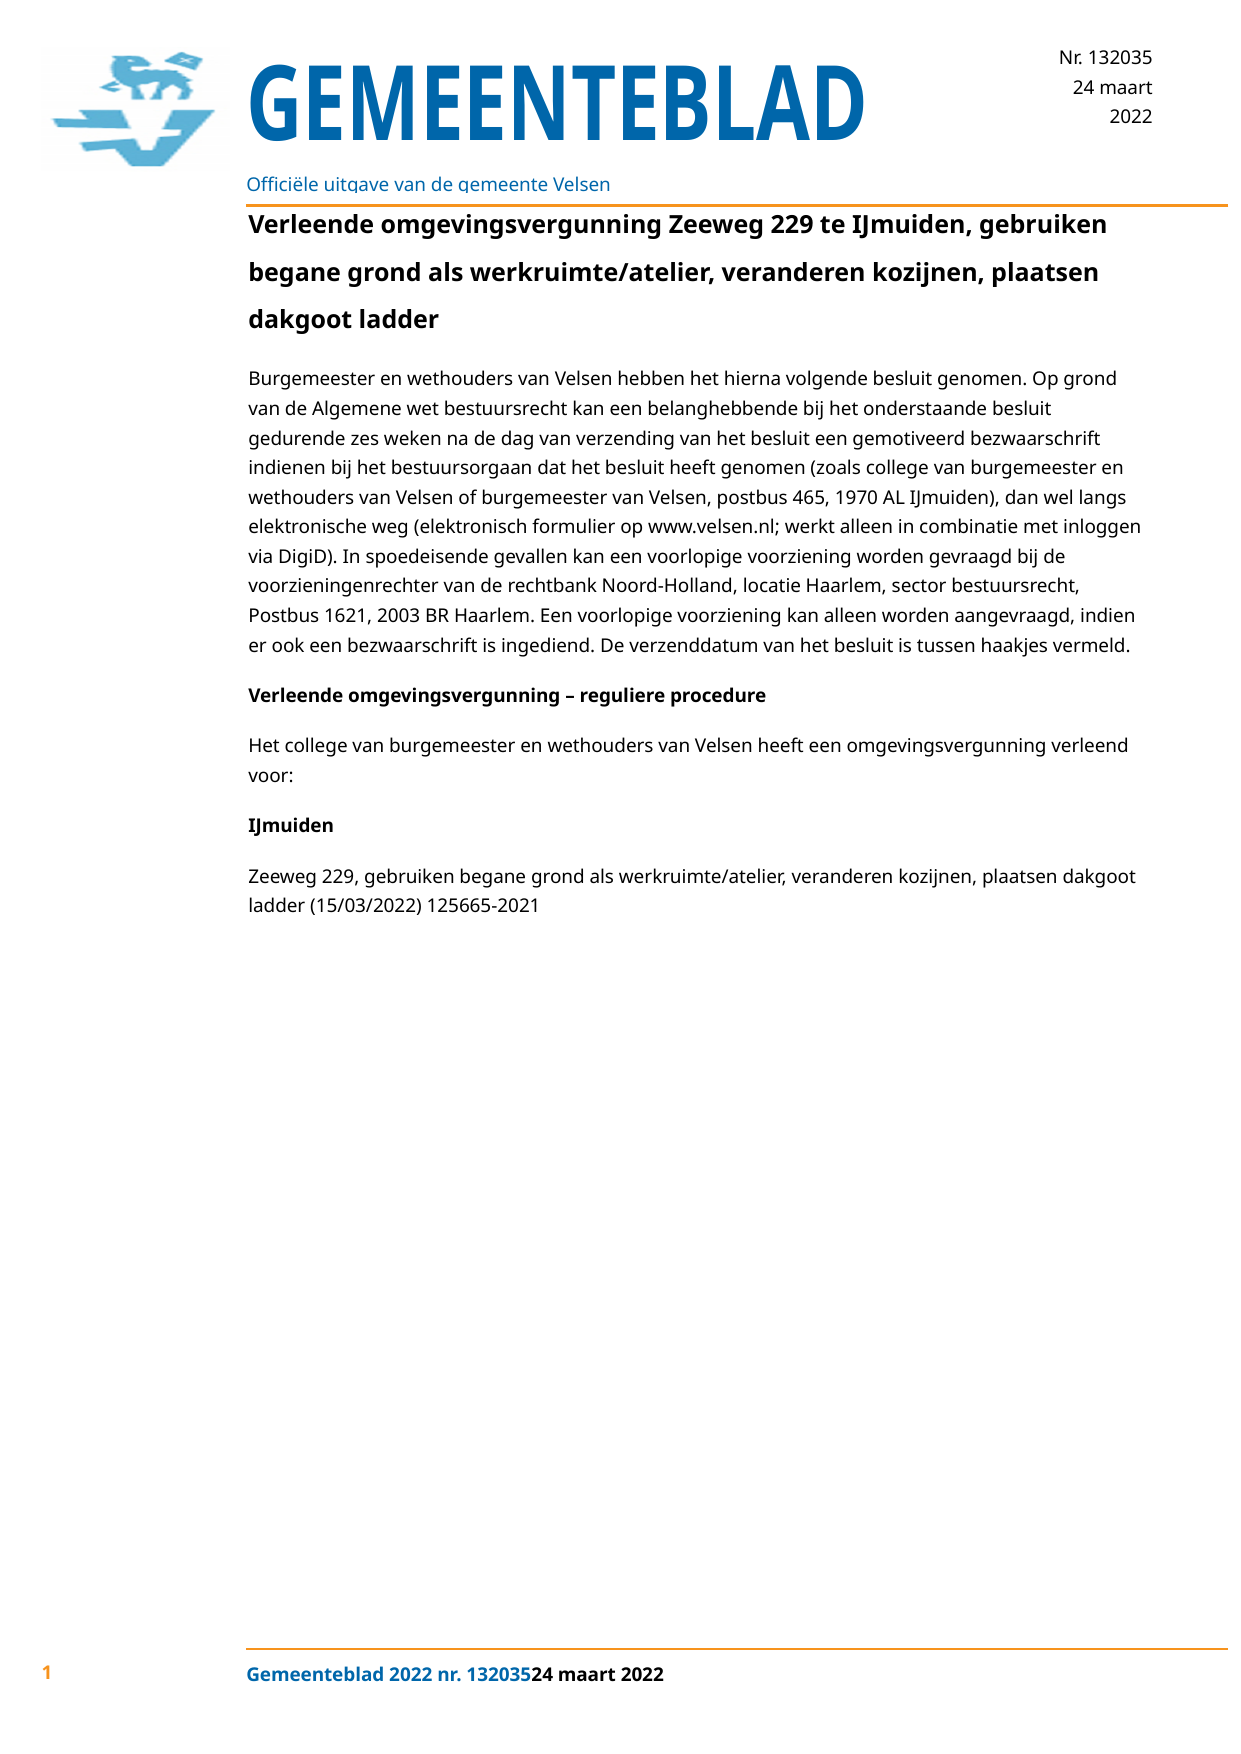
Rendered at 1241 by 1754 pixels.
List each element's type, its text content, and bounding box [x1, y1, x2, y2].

text Verleende omgevingsvergunning – reguliere procedure [248, 682, 1152, 708]
text Het college van burgemeester en wethouders van Velsen heeft een omgevingsvergunning verleend voor: [248, 733, 1152, 788]
text Burgemeester en wethouders van Velsen hebben het hierna volgende besluit genomen. Op grond van de Algemene wet bestuursrecht kan een belanghebbende bij het onderstaande besluit gedurende zes weken na de dag van verzending van het besluit een gemotiveerd bezwaarschrift indienen bij het bestuursorgaan dat het besluit heeft genomen (zoals college van burgemeester en wethouders van Velsen of burgemeester van Velsen, postbus 465, 1970 AL IJmuiden), dan wel langs elektronische weg (elektronisch formulier op www.velsen.nl; werkt alleen in combinatie met inloggen via DigiD). In spoedeisende gevallen kan een voorlopige voorziening worden gevraagd bij de voorzieningenrechter van de rechtbank Noord-Holland, locatie Haarlem, sector bestuursrecht, Postbus 1621, 2003 BR Haarlem. Een voorlopige voorziening kan alleen worden aangevraagd, indien er ook een bezwaarschrift is ingediend. De verzenddatum van het besluit is tussen haakjes vermeld. [248, 366, 1152, 657]
picture [41, 47, 231, 172]
text IJmuiden [248, 813, 1152, 838]
text Verleende omgevingsvergunning Zeeweg 229 te IJmuiden, gebruiken begane grond als werkruimte/atelier, veranderen kozijnen, plaatsen dakgoot ladder [248, 207, 1152, 336]
text Zeeweg 229, gebruiken begane grond als werkruimte/atelier, veranderen kozijnen, plaatsen dakgoot ladder (15/03/2022) 125665-2021 [248, 863, 1152, 918]
